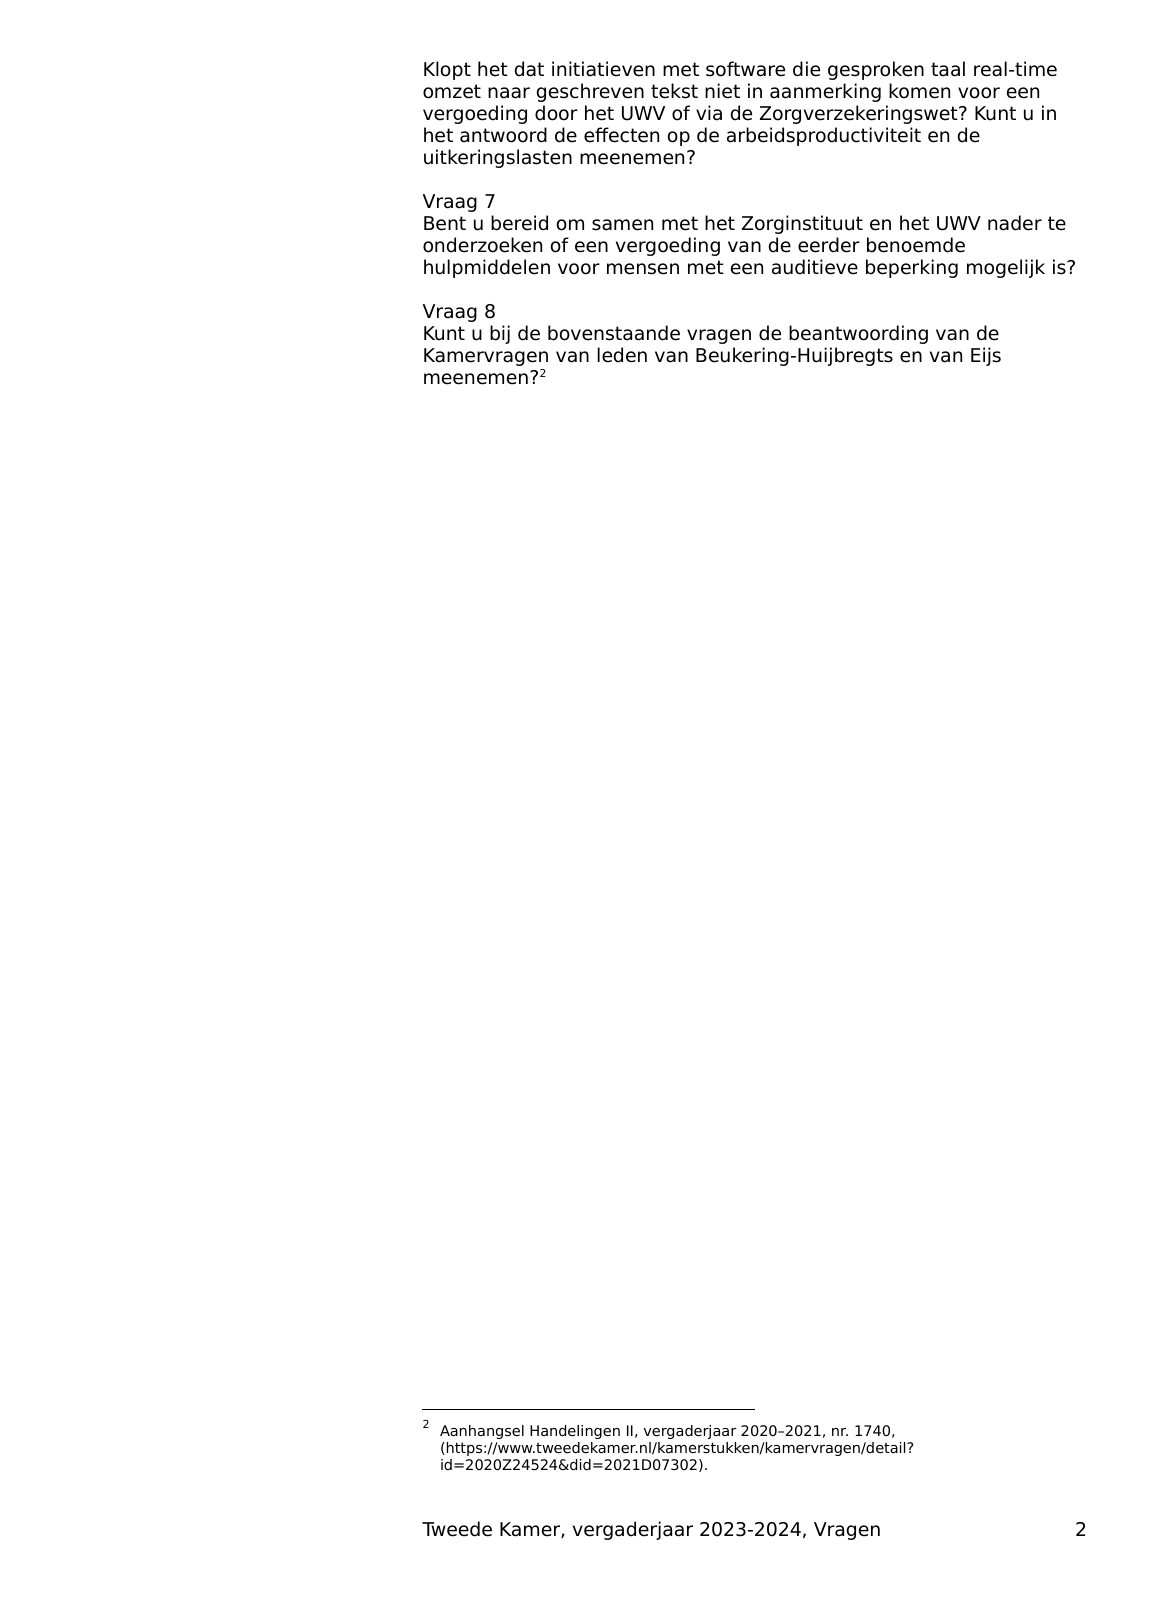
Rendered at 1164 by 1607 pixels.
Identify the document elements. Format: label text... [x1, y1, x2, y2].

text Bent u bereid om samen met het Zorginstituut en het UWV nader te onderzoeken of een vergoeding van de eerder benoemde hulpmiddelen voor mensen met een auditieve beperking mogelijk is? [422, 213, 1087, 279]
text Aanhangsel Handelingen II, vergaderjaar 2020–2021, nr. 1740, (https://www.tweedekamer.nl/kamerstukken/kamervragen/detail?id=2020Z24524&did=2021D07302). [422, 1418, 1087, 1474]
text Klopt het dat initiatieven met software die gesproken taal real-time omzet naar geschreven tekst niet in aanmerking komen voor een vergoeding door het UWV of via de Zorgverzekeringswet? Kunt u in het antwoord de effecten op de arbeidsproductiviteit en de uitkeringslasten meenemen? [422, 59, 1087, 169]
text Vraag 7 [422, 191, 1087, 213]
text Kunt u bij de bovenstaande vragen de beantwoording van de Kamervragen van leden van Beukering-Huijbregts en van Eijs meenemen? [422, 323, 1087, 389]
text Vraag 8 [422, 301, 1087, 323]
